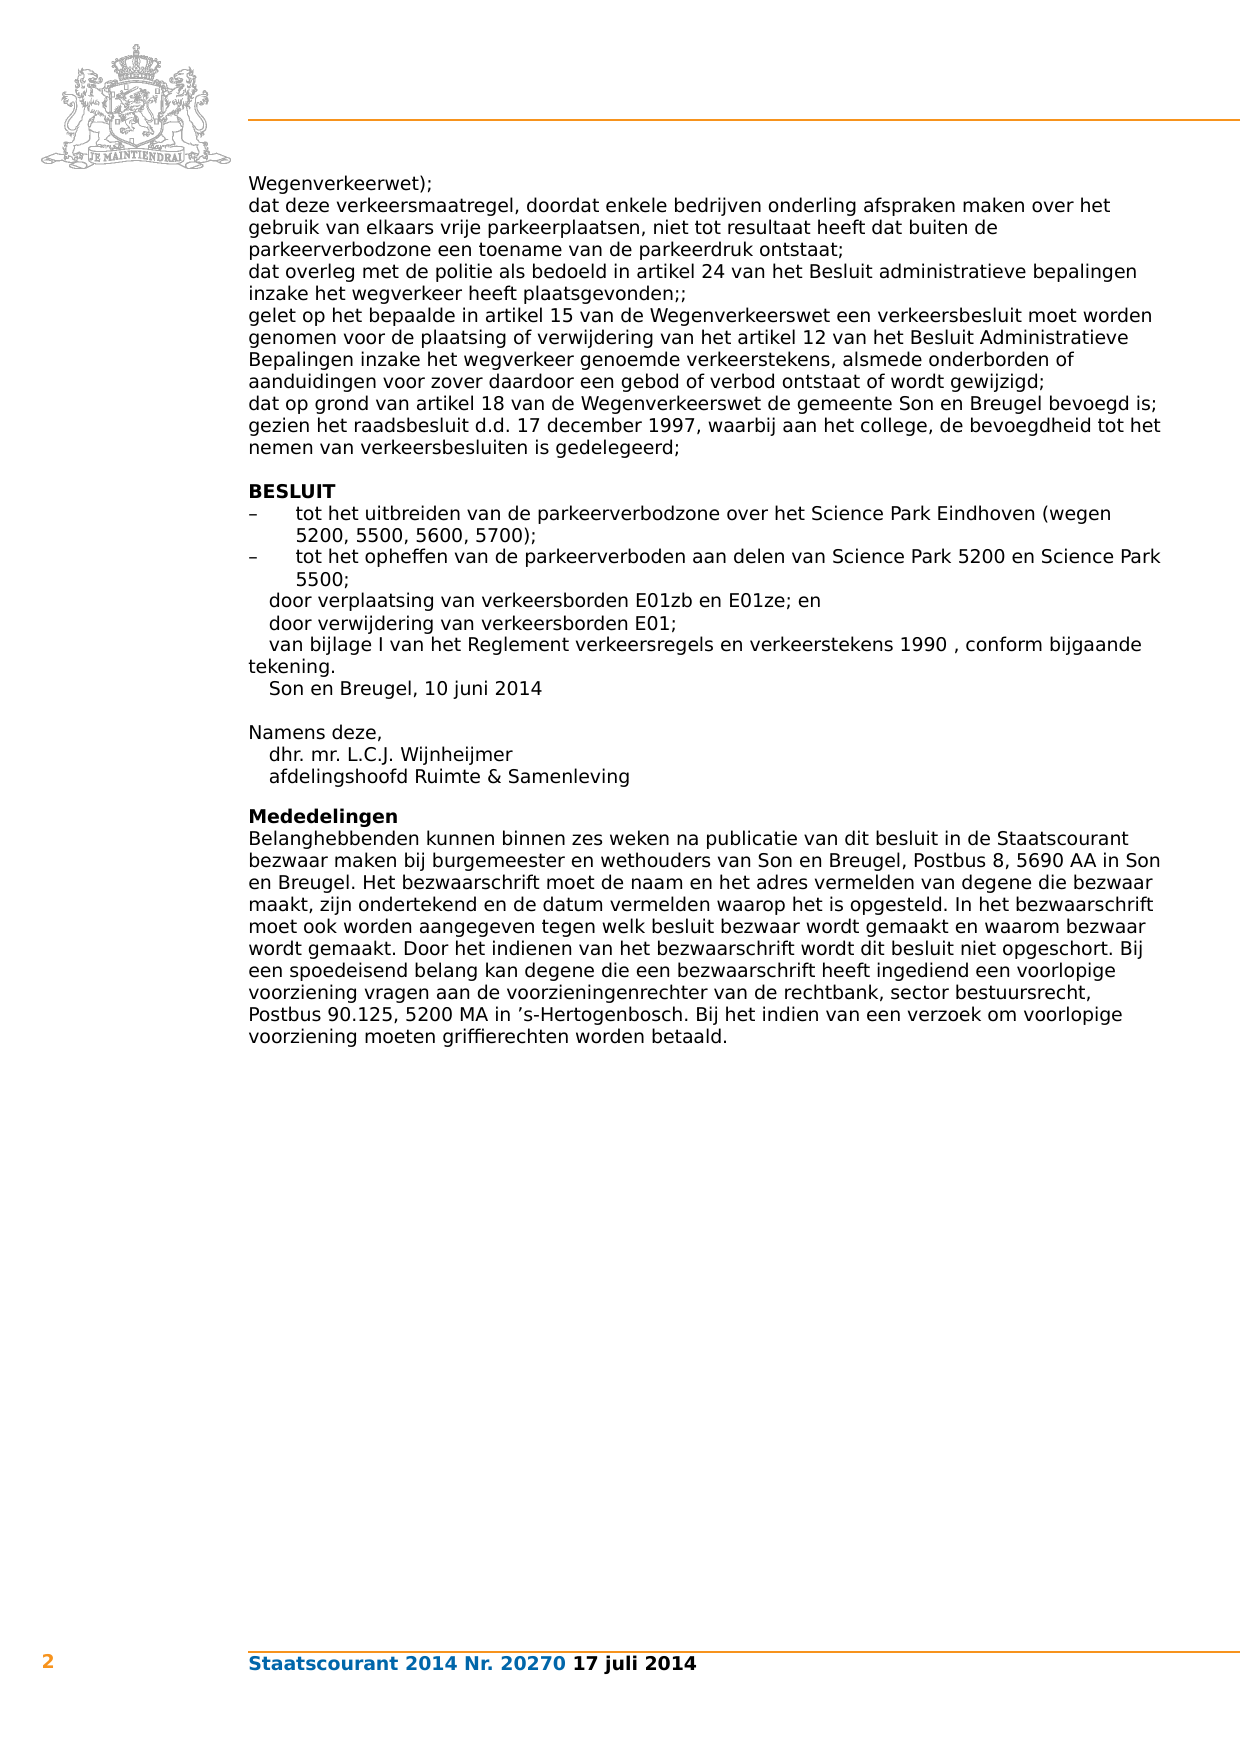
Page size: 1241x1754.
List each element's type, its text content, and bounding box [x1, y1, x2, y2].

list tot het opheffen van de parkeerverboden aan delen van Science Park 5200 en Science Park 5500; [248, 546, 1163, 590]
text Wegenverkeerwet); [248, 173, 1163, 195]
text Belanghebbenden kunnen binnen zes weken na publicatie van dit besluit in de Staatscourant bezwaar maken bij burgemeester en wethouders van Son en Breugel, Postbus 8, 5690 AA in Son en Breugel. Het bezwaarschrift moet de naam en het adres vermelden van degene die bezwaar maakt, zijn ondertekend en de datum vermelden waarop het is opgesteld. In het bezwaarschrift moet ook worden aangegeven tegen welk besluit bezwaar wordt gemaakt en waarom bezwaar wordt gemaakt. Door het indienen van het bezwaarschrift wordt dit besluit niet opgeschort. Bij een spoedeisend belang kan degene die een bezwaarschrift heeft ingediend een voorlopige voorziening vragen aan de voorzieningenrechter van de rechtbank, sector bestuursrecht, Postbus 90.125, 5200 MA in ’s-Hertogenbosch. Bij het indien van een verzoek om voorlopige voorziening moeten griffierechten worden betaald. [248, 828, 1163, 1048]
text gezien het raadsbesluit d.d. 17 december 1997, waarbij aan het college, de bevoegdheid tot het nemen van verkeersbesluiten is gedelegeerd; [248, 414, 1163, 458]
text Namens deze, [248, 722, 1163, 744]
text door verplaatsing van verkeersborden E01zb en E01ze; en [248, 590, 1163, 612]
list tot het uitbreiden van de parkeerverbodzone over het Science Park Eindhoven (wegen 5200, 5500, 5600, 5700); [248, 502, 1163, 546]
text Son en Breugel, 10 juni 2014 [248, 678, 1163, 700]
text afdelingshoofd Ruimte & Samenleving [248, 766, 1163, 788]
text dhr. mr. L.C.J. Wijnheijmer [248, 744, 1163, 766]
text dat overleg met de politie als bedoeld in artikel 24 van het Besluit administratieve bepalingen inzake het wegverkeer heeft plaatsgevonden;; [248, 261, 1163, 305]
subtitle Mededelingen [248, 806, 1163, 828]
text gelet op het bepaalde in artikel 15 van de Wegenverkeerswet een verkeersbesluit moet worden genomen voor de plaatsing of verwijdering van het artikel 12 van het Besluit Administratieve Bepalingen inzake het wegverkeer genoemde verkeerstekens, alsmede onderborden of aanduidingen voor zover daardoor een gebod of verbod ontstaat of wordt gewijzigd; [248, 305, 1163, 393]
text dat op grond van artikel 18 van de Wegenverkeerswet de gemeente Son en Breugel bevoegd is; [248, 393, 1163, 414]
text dat deze verkeersmaatregel, doordat enkele bedrijven onderling afspraken maken over het gebruik van elkaars vrije parkeerplaatsen, niet tot resultaat heeft dat buiten de parkeerverbodzone een toename van de parkeerdruk ontstaat; [248, 195, 1163, 261]
text BESLUIT [248, 481, 1163, 502]
picture [41, 44, 231, 169]
text door verwijdering van verkeersborden E01; [248, 612, 1163, 634]
text van bijlage I van het Reglement verkeersregels en verkeerstekens 1990 , conform bijgaande tekening. [248, 634, 1163, 678]
